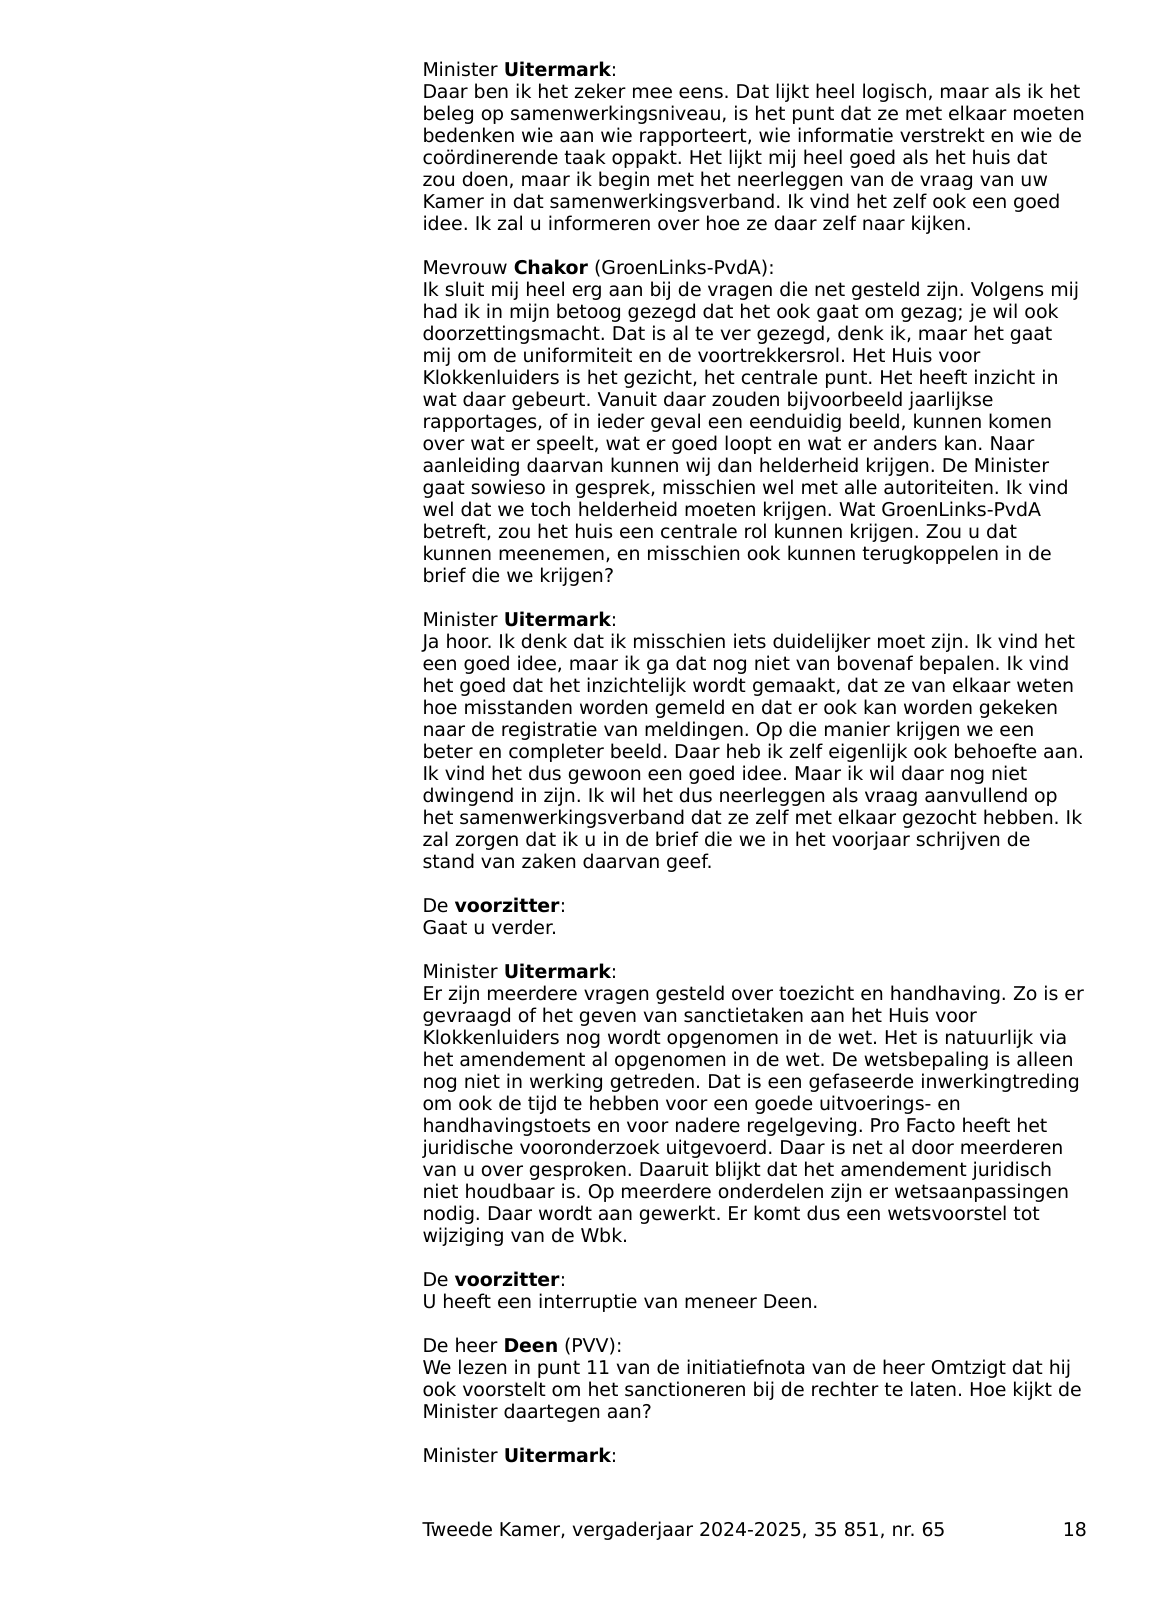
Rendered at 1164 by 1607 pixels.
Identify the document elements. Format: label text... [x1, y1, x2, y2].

text De voorzitter: [422, 895, 1087, 917]
text Minister Uitermark: [422, 609, 1087, 631]
text De heer Deen (PVV): [422, 1335, 1087, 1357]
text Er zijn meerdere vragen gesteld over toezicht en handhaving. Zo is er gevraagd of het geven van sanctietaken aan het Huis voor Klokkenluiders nog wordt opgenomen in de wet. Het is natuurlijk via het amendement al opgenomen in de wet. De wetsbepaling is alleen nog niet in werking getreden. Dat is een gefaseerde inwerkingtreding om ook de tijd te hebben voor een goede uitvoerings- en handhavingstoets en voor nadere regelgeving. Pro Facto heeft het juridische vooronderzoek uitgevoerd. Daar is net al door meerderen van u over gesproken. Daaruit blijkt dat het amendement juridisch niet houdbaar is. Op meerdere onderdelen zijn er wetsaanpassingen nodig. Daar wordt aan gewerkt. Er komt dus een wetsvoorstel tot wijziging van de Wbk. [422, 983, 1087, 1247]
text Minister Uitermark: [422, 961, 1087, 983]
text We lezen in punt 11 van de initiatiefnota van de heer Omtzigt dat hij ook voorstelt om het sanctioneren bij de rechter te laten. Hoe kijkt de Minister daartegen aan? [422, 1357, 1087, 1423]
text Minister Uitermark: [422, 1445, 1087, 1467]
text Gaat u verder. [422, 917, 1087, 939]
text Ja hoor. Ik denk dat ik misschien iets duidelijker moet zijn. Ik vind het een goed idee, maar ik ga dat nog niet van bovenaf bepalen. Ik vind het goed dat het inzichtelijk wordt gemaakt, dat ze van elkaar weten hoe misstanden worden gemeld en dat er ook kan worden gekeken naar de registratie van meldingen. Op die manier krijgen we een beter en completer beeld. Daar heb ik zelf eigenlijk ook behoefte aan. Ik vind het dus gewoon een goed idee. Maar ik wil daar nog niet dwingend in zijn. Ik wil het dus neerleggen als vraag aanvullend op het samenwerkingsverband dat ze zelf met elkaar gezocht hebben. Ik zal zorgen dat ik u in de brief die we in het voorjaar schrijven de stand van zaken daarvan geef. [422, 631, 1087, 873]
text Minister Uitermark: [422, 59, 1087, 81]
text U heeft een interruptie van meneer Deen. [422, 1291, 1087, 1313]
text Daar ben ik het zeker mee eens. Dat lijkt heel logisch, maar als ik het beleg op samenwerkingsniveau, is het punt dat ze met elkaar moeten bedenken wie aan wie rapporteert, wie informatie verstrekt en wie de coördinerende taak oppakt. Het lijkt mij heel goed als het huis dat zou doen, maar ik begin met het neerleggen van de vraag van uw Kamer in dat samenwerkingsverband. Ik vind het zelf ook een goed idee. Ik zal u informeren over hoe ze daar zelf naar kijken. [422, 81, 1087, 235]
text Mevrouw Chakor (GroenLinks-PvdA): [422, 257, 1087, 279]
text Ik sluit mij heel erg aan bij de vragen die net gesteld zijn. Volgens mij had ik in mijn betoog gezegd dat het ook gaat om gezag; je wil ook doorzettingsmacht. Dat is al te ver gezegd, denk ik, maar het gaat mij om de uniformiteit en de voortrekkersrol. Het Huis voor Klokkenluiders is het gezicht, het centrale punt. Het heeft inzicht in wat daar gebeurt. Vanuit daar zouden bijvoorbeeld jaarlijkse rapportages, of in ieder geval een eenduidig beeld, kunnen komen over wat er speelt, wat er goed loopt en wat er anders kan. Naar aanleiding daarvan kunnen wij dan helderheid krijgen. De Minister gaat sowieso in gesprek, misschien wel met alle autoriteiten. Ik vind wel dat we toch helderheid moeten krijgen. Wat GroenLinks-PvdA betreft, zou het huis een centrale rol kunnen krijgen. Zou u dat kunnen meenemen, en misschien ook kunnen terugkoppelen in de brief die we krijgen? [422, 279, 1087, 587]
text De voorzitter: [422, 1269, 1087, 1291]
